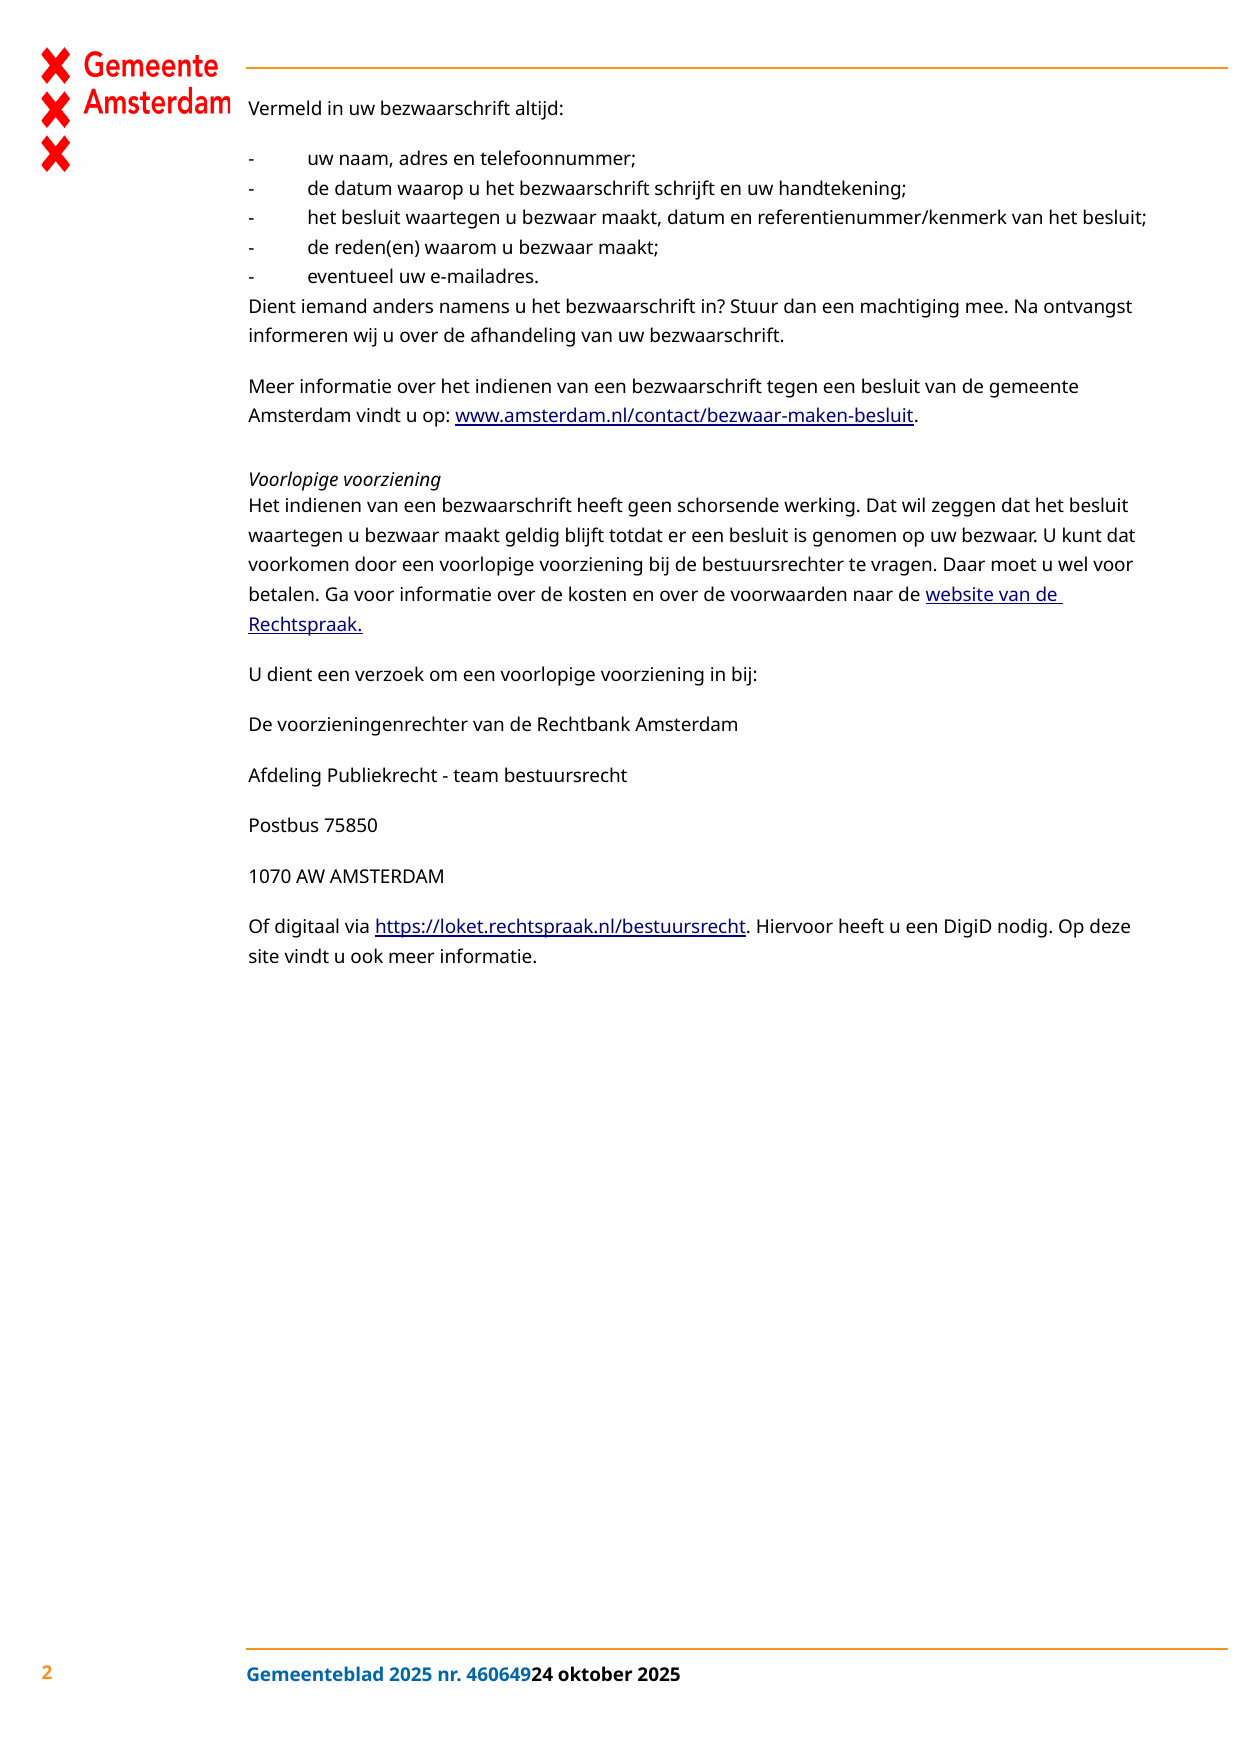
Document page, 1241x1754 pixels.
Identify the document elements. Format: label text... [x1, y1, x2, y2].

list de reden(en) waarom u bezwaar maakt; [248, 234, 1152, 260]
list uw naam, adres en telefoonnummer; [248, 145, 1152, 171]
text Afdeling Publiekrecht - team bestuursrecht [248, 762, 1152, 788]
text Dient iemand anders namens u het bezwaarschrift in? Stuur dan een machtiging mee. Na ontvangst informeren wij u over de afhandeling van uw bezwaarschrift. [248, 293, 1152, 348]
picture [41, 47, 231, 172]
list het besluit waartegen u bezwaar maakt, datum en referentienummer/kenmerk van het besluit; [248, 204, 1152, 230]
list de datum waarop u het bezwaarschrift schrijft en uw handtekening; [248, 175, 1152, 201]
text Of digitaal via https://loket.rechtspraak.nl/bestuursrecht. Hiervoor heeft u een DigiD nodig. Op deze site vindt u ook meer informatie. [248, 913, 1152, 968]
text Meer informatie over het indienen van een bezwaarschrift tegen een besluit van de gemeente Amsterdam vindt u op: www.amsterdam.nl/contact/bezwaar-maken-besluit. [248, 373, 1152, 428]
text Voorlopige voorziening [248, 467, 1152, 492]
text Het indienen van een bezwaarschrift heeft geen schorsende werking. Dat wil zeggen dat het besluit waartegen u bezwaar maakt geldig blijft totdat er een besluit is genomen op uw bezwaar. U kunt dat voorkomen door een voorlopige voorziening bij de bestuursrechter te vragen. Daar moet u wel voor betalen. Ga voor informatie over de kosten en over de voorwaarden naar de website van de Rechtspraak. [248, 492, 1152, 636]
list eventueel uw e-mailadres. [248, 263, 1152, 289]
text 1070 AW AMSTERDAM [248, 863, 1152, 888]
text U dient een verzoek om een voorlopige voorziening in bij: [248, 661, 1152, 687]
text Vermeld in uw bezwaarschrift altijd: [248, 95, 1152, 121]
text De voorzieningenrechter van de Rechtbank Amsterdam [248, 712, 1152, 737]
text Postbus 75850 [248, 812, 1152, 838]
